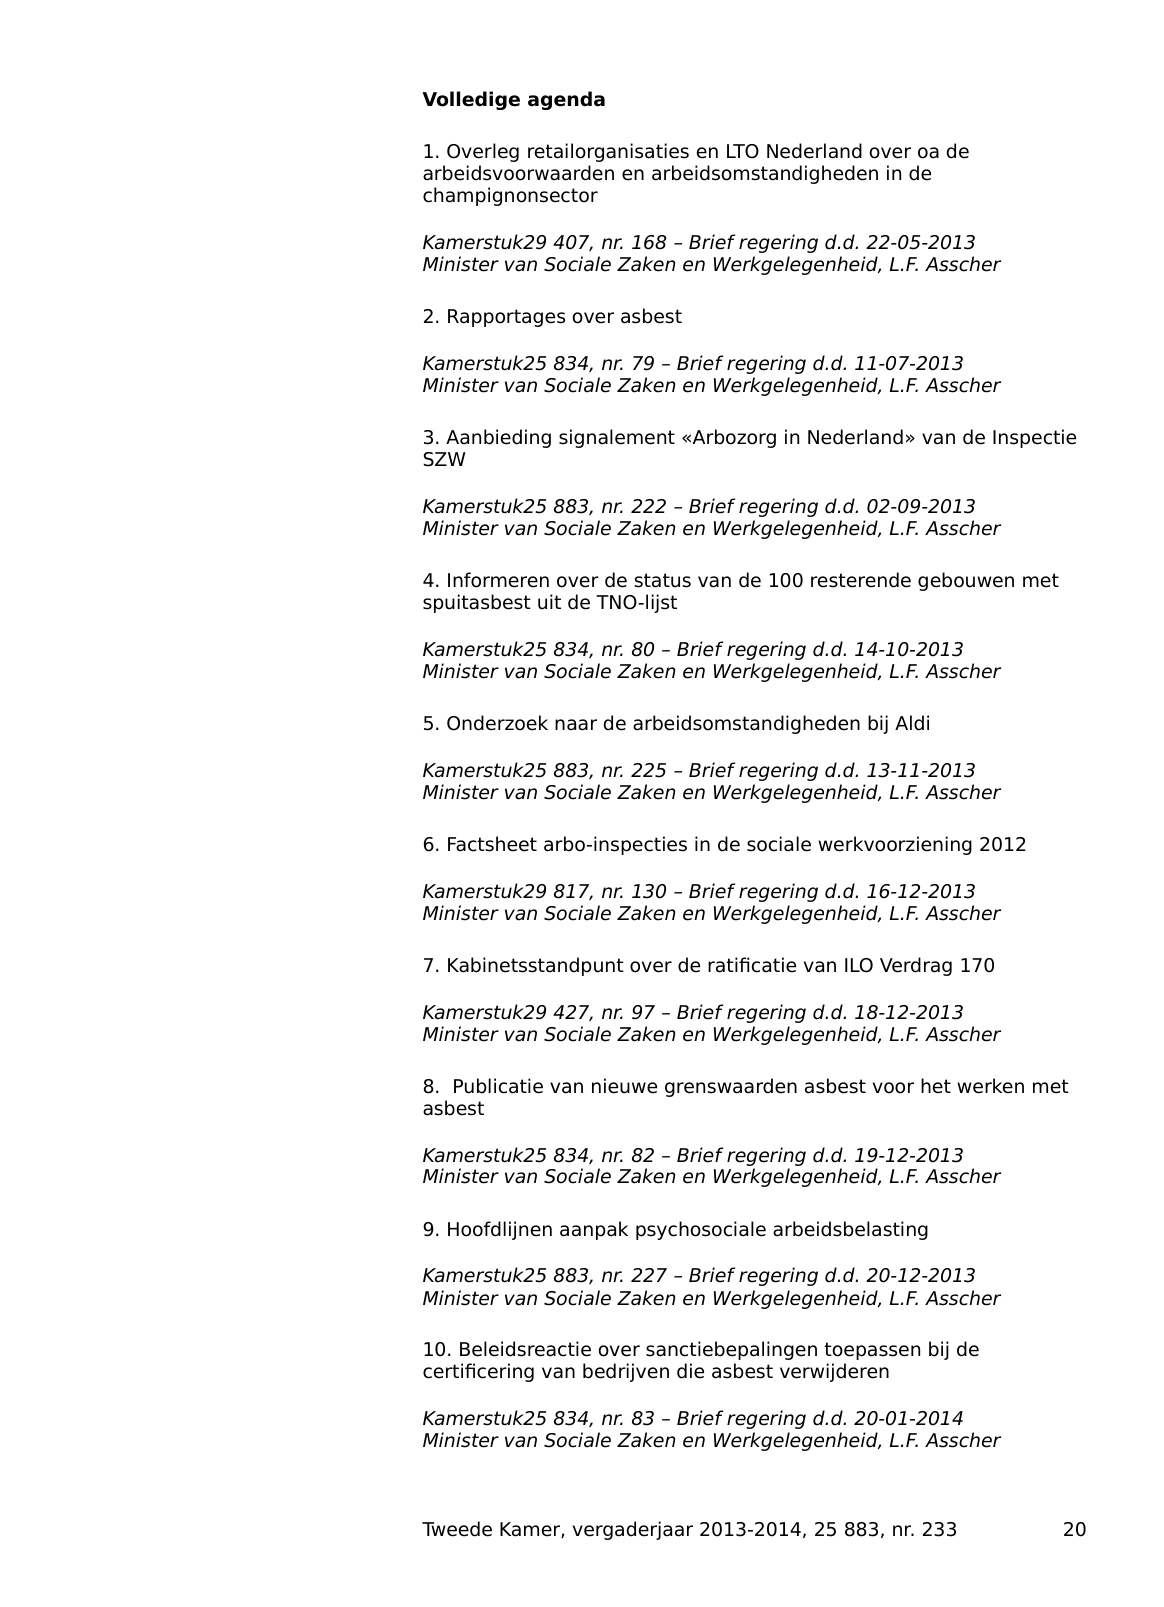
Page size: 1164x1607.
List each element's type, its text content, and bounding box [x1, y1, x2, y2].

subtitle 1. Overleg retailorganisaties en LTO Nederland over oa de arbeidsvoorwaarden en arbeidsomstandigheden in de champignonsector [422, 141, 1087, 207]
text Kamerstuk25 883, nr. 225 – Brief regering d.d. 13-11-2013 [422, 760, 1087, 782]
text Kamerstuk25 883, nr. 227 – Brief regering d.d. 20-12-2013 [422, 1265, 1087, 1287]
text Minister van Sociale Zaken en Werkgelegenheid, L.F. Asscher [422, 1430, 1087, 1452]
text Minister van Sociale Zaken en Werkgelegenheid, L.F. Asscher [422, 1287, 1087, 1309]
text Minister van Sociale Zaken en Werkgelegenheid, L.F. Asscher [422, 518, 1087, 540]
subtitle 7. Kabinetsstandpunt over de ratificatie van ILO Verdrag 170 [422, 954, 1087, 977]
text Kamerstuk29 817, nr. 130 – Brief regering d.d. 16-12-2013 [422, 881, 1087, 903]
text Minister van Sociale Zaken en Werkgelegenheid, L.F. Asscher [422, 661, 1087, 683]
text Kamerstuk29 427, nr. 97 – Brief regering d.d. 18-12-2013 [422, 1002, 1087, 1023]
text Minister van Sociale Zaken en Werkgelegenheid, L.F. Asscher [422, 254, 1087, 276]
text Kamerstuk25 883, nr. 222 – Brief regering d.d. 02-09-2013 [422, 496, 1087, 518]
text Minister van Sociale Zaken en Werkgelegenheid, L.F. Asscher [422, 1166, 1087, 1188]
subtitle 6. Factsheet arbo-inspecties in de sociale werkvoorziening 2012 [422, 834, 1087, 856]
text Minister van Sociale Zaken en Werkgelegenheid, L.F. Asscher [422, 782, 1087, 804]
subtitle 8. Publicatie van nieuwe grenswaarden asbest voor het werken met asbest [422, 1076, 1087, 1119]
subtitle 10. Beleidsreactie over sanctiebepalingen toepassen bij de certificering van bedrijven die asbest verwijderen [422, 1339, 1087, 1383]
subtitle 3. Aanbieding signalement «Arbozorg in Nederland» van de Inspectie SZW [422, 427, 1087, 471]
subtitle 9. Hoofdlijnen aanpak psychosociale arbeidsbelasting [422, 1218, 1087, 1240]
text Kamerstuk25 834, nr. 83 – Brief regering d.d. 20-01-2014 [422, 1408, 1087, 1430]
text Kamerstuk25 834, nr. 80 – Brief regering d.d. 14-10-2013 [422, 639, 1087, 661]
text Kamerstuk25 834, nr. 82 – Brief regering d.d. 19-12-2013 [422, 1144, 1087, 1166]
subtitle 2. Rapportages over asbest [422, 306, 1087, 328]
subtitle 5. Onderzoek naar de arbeidsomstandigheden bij Aldi [422, 713, 1087, 735]
text Kamerstuk29 407, nr. 168 – Brief regering d.d. 22-05-2013 [422, 232, 1087, 254]
text Kamerstuk25 834, nr. 79 – Brief regering d.d. 11-07-2013 [422, 353, 1087, 375]
text Minister van Sociale Zaken en Werkgelegenheid, L.F. Asscher [422, 1023, 1087, 1046]
subtitle Volledige agenda [422, 89, 1087, 111]
text Minister van Sociale Zaken en Werkgelegenheid, L.F. Asscher [422, 903, 1087, 924]
subtitle 4. Informeren over de status van de 100 resterende gebouwen met spuitasbest uit de TNO-lijst [422, 570, 1087, 614]
text Minister van Sociale Zaken en Werkgelegenheid, L.F. Asscher [422, 375, 1087, 397]
